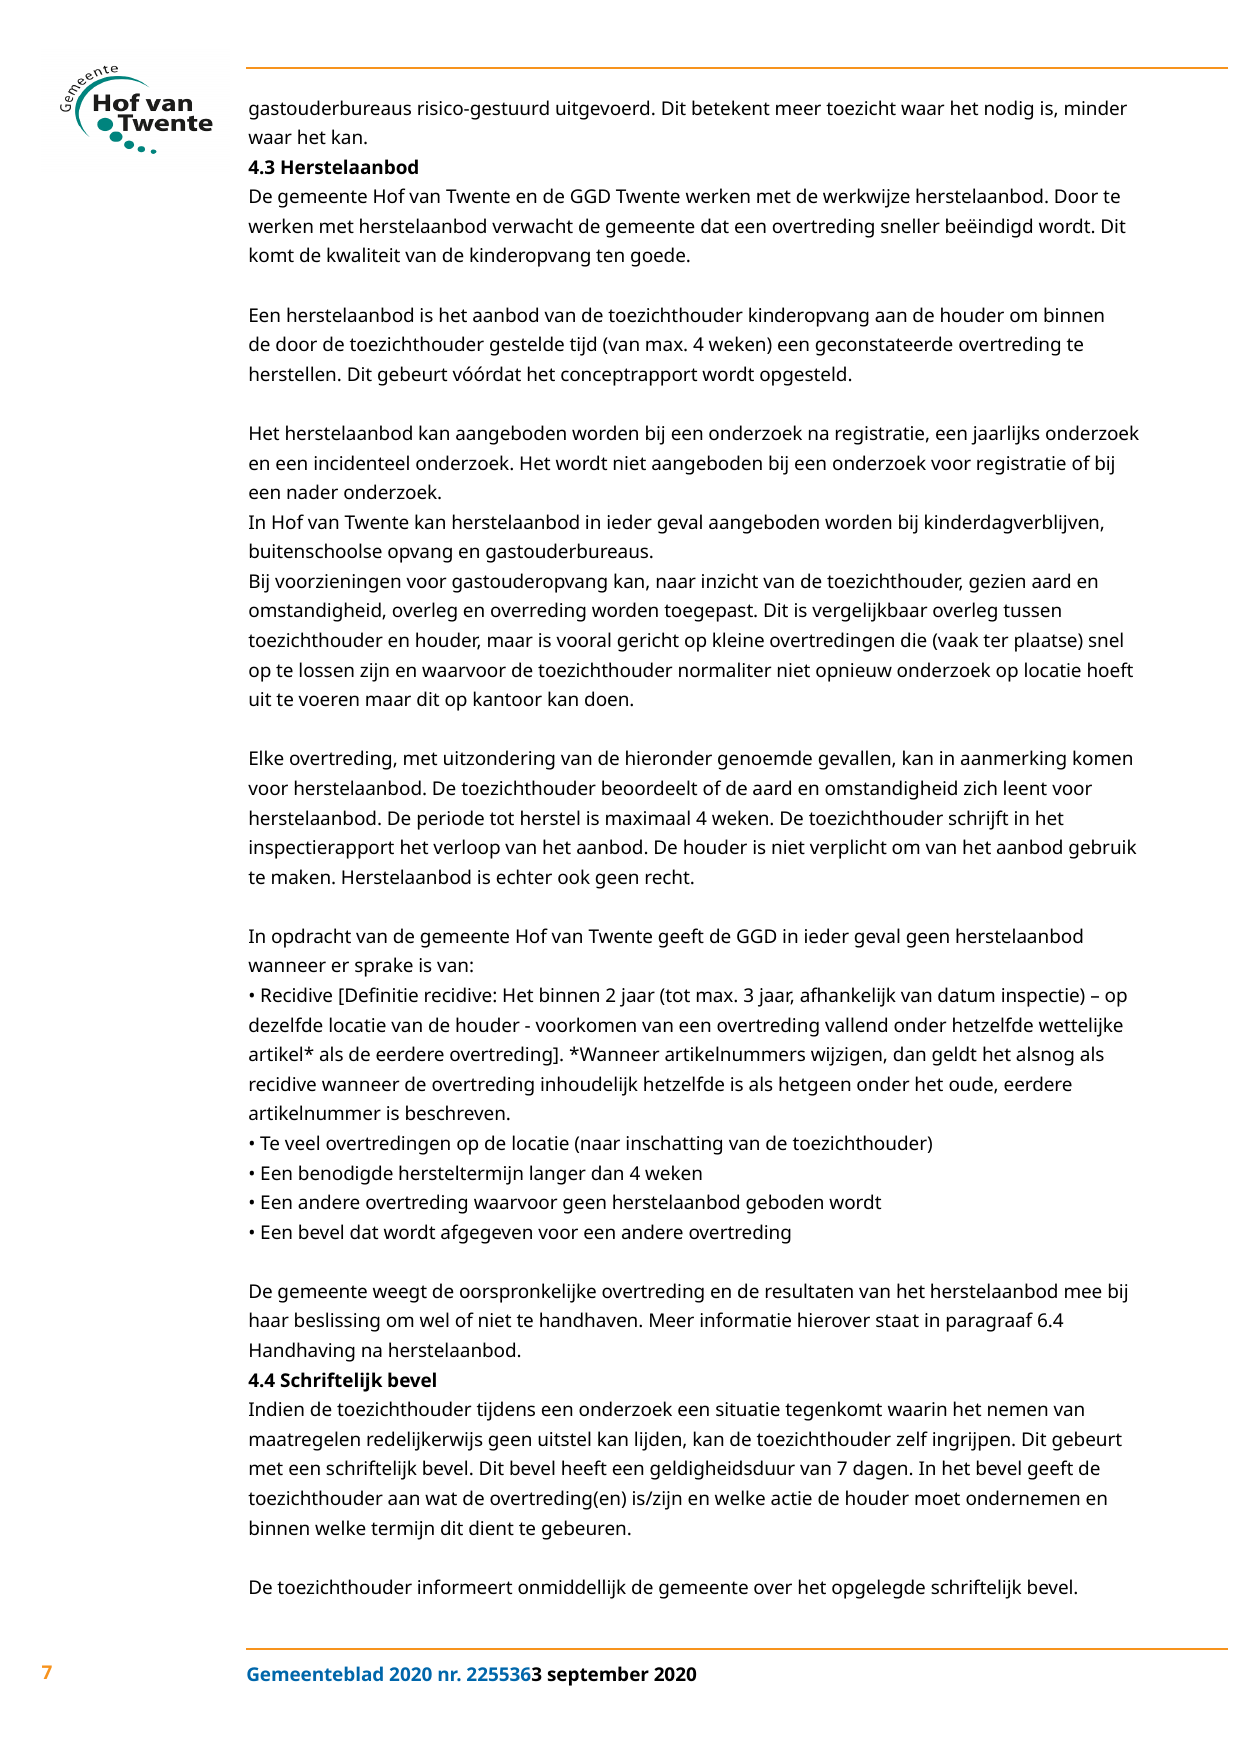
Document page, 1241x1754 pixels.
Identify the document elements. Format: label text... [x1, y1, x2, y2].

picture [41, 47, 231, 172]
text Een herstelaanbod is het aanbod van de toezichthouder kinderopvang aan de houder om binnen [248, 302, 1152, 328]
text • Een bevel dat wordt afgegeven voor een andere overtreding [248, 1219, 1152, 1245]
text • Een andere overtreding waarvoor geen herstelaanbod geboden wordt [248, 1189, 1152, 1215]
text 4.4 Schriftelijk bevel [248, 1367, 1152, 1393]
text Elke overtreding, met uitzondering van de hieronder genoemde gevallen, kan in aanmerking komen voor herstelaanbod. De toezichthouder beoordeelt of de aard en omstandigheid zich leent voor herstelaanbod. De periode tot herstel is maximaal 4 weken. De toezichthouder schrijft in het inspectierapport het verloop van het aanbod. De houder is niet verplicht om van het aanbod gebruik te maken. Herstelaanbod is echter ook geen recht. [248, 746, 1152, 890]
text De toezichthouder informeert onmiddellijk de gemeente over het opgelegde schriftelijk bevel. [248, 1574, 1152, 1600]
text Het herstelaanbod kan aangeboden worden bij een onderzoek na registratie, een jaarlijks onderzoek en een incidenteel onderzoek. Het wordt niet aangeboden bij een onderzoek voor registratie of bij een nader onderzoek. [248, 420, 1152, 505]
text Bij voorzieningen voor gastouderopvang kan, naar inzicht van de toezichthouder, gezien aard en omstandigheid, overleg en overreding worden toegepast. Dit is vergelijkbaar overleg tussen toezichthouder en houder, maar is vooral gericht op kleine overtredingen die (vaak ter plaatse) snel op te lossen zijn en waarvoor de toezichthouder normaliter niet opnieuw onderzoek op locatie hoeft uit te voeren maar dit op kantoor kan doen. [248, 568, 1152, 712]
text gastouderbureaus risico-gestuurd uitgevoerd. Dit betekent meer toezicht waar het nodig is, minder waar het kan. [248, 95, 1152, 150]
text In Hof van Twente kan herstelaanbod in ieder geval aangeboden worden bij kinderdagverblijven, buitenschoolse opvang en gastouderbureaus. [248, 509, 1152, 564]
text de door de toezichthouder gestelde tijd (van max. 4 weken) een geconstateerde overtreding te herstellen. Dit gebeurt vóórdat het conceptrapport wordt opgesteld. [248, 331, 1152, 387]
text • Een benodigde hersteltermijn langer dan 4 weken [248, 1160, 1152, 1186]
text De gemeente weegt de oorspronkelijke overtreding en de resultaten van het herstelaanbod mee bij haar beslissing om wel of niet te handhaven. Meer informatie hierover staat in paragraaf 6.4 Handhaving na herstelaanbod. [248, 1278, 1152, 1363]
text • Recidive [Definitie recidive: Het binnen 2 jaar (tot max. 3 jaar, afhankelijk van datum inspectie) – op dezelfde locatie van de houder - voorkomen van een overtreding vallend onder hetzelfde wettelijke artikel* als de eerdere overtreding]. *Wanneer artikelnummers wijzigen, dan geldt het alsnog als recidive wanneer de overtreding inhoudelijk hetzelfde is als hetgeen onder het oude, eerdere artikelnummer is beschreven. [248, 982, 1152, 1126]
text In opdracht van de gemeente Hof van Twente geeft de GGD in ieder geval geen herstelaanbod wanneer er sprake is van: [248, 923, 1152, 978]
text 4.3 Herstelaanbod [248, 154, 1152, 180]
text De gemeente Hof van Twente en de GGD Twente werken met de werkwijze herstelaanbod. Door te werken met herstelaanbod verwacht de gemeente dat een overtreding sneller beëindigd wordt. Dit komt de kwaliteit van de kinderopvang ten goede. [248, 183, 1152, 268]
text Indien de toezichthouder tijdens een onderzoek een situatie tegenkomt waarin het nemen van maatregelen redelijkerwijs geen uitstel kan lijden, kan de toezichthouder zelf ingrijpen. Dit gebeurt met een schriftelijk bevel. Dit bevel heeft een geldigheidsduur van 7 dagen. In het bevel geeft de toezichthouder aan wat de overtreding(en) is/zijn en welke actie de houder moet ondernemen en binnen welke termijn dit dient te gebeuren. [248, 1396, 1152, 1541]
text • Te veel overtredingen op de locatie (naar inschatting van de toezichthouder) [248, 1130, 1152, 1156]
